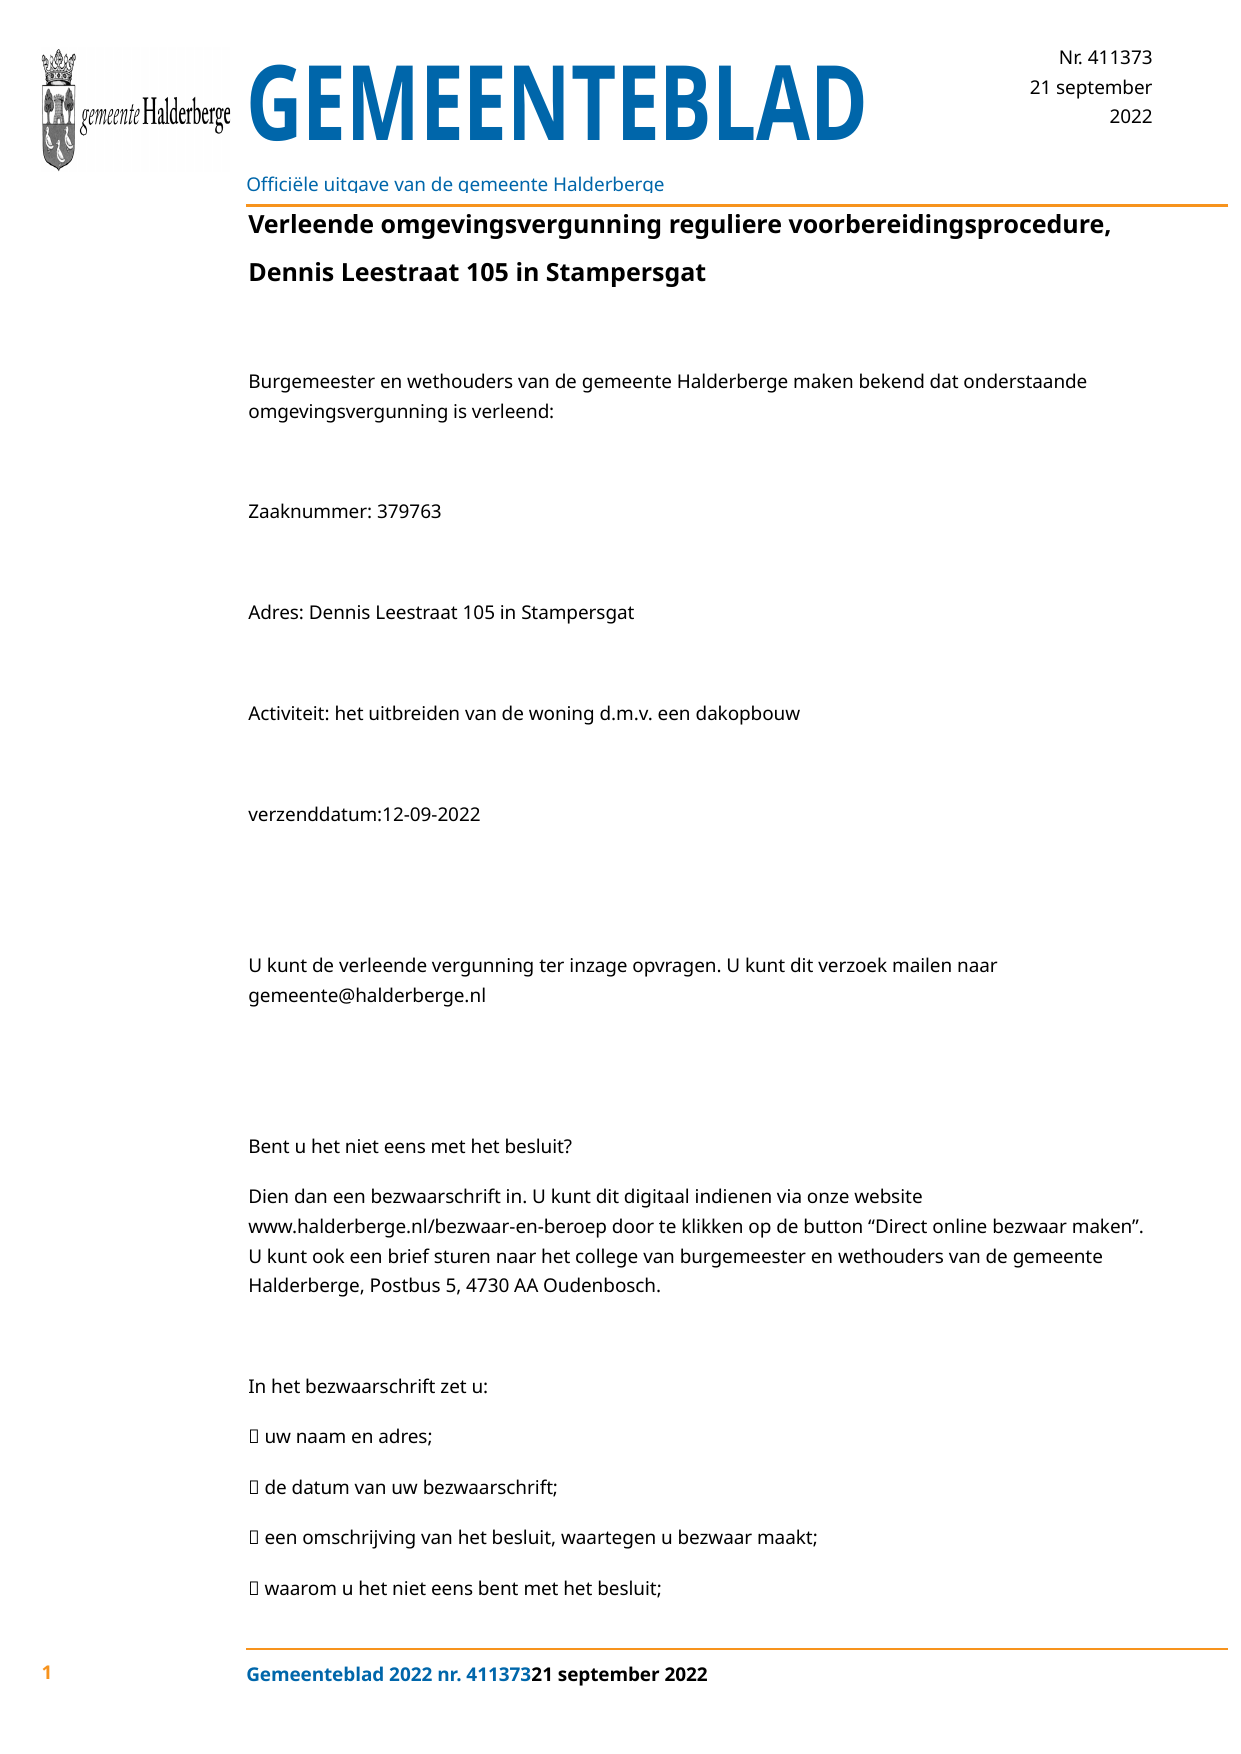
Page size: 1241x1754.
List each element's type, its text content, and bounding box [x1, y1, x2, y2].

text Dien dan een bezwaarschrift in. U kunt dit digitaal indienen via onze website www.halderberge.nl/bezwaar-en-beroep door te klikken op de button “Direct online bezwaar maken”. U kunt ook een brief sturen naar het college van burgemeester en wethouders van de gemeente Halderberge, Postbus 5, 4730 AA Oudenbosch. [248, 1184, 1152, 1298]
text Verleende omgevingsvergunning reguliere voorbereidingsprocedure, Dennis Leestraat 105 in Stampersgat [248, 207, 1152, 288]
text  de datum van uw bezwaarschrift; [248, 1474, 1152, 1500]
text Adres: Dennis Leestraat 105 in Stampersgat [248, 599, 1152, 625]
text In het bezwaarschrift zet u: [248, 1373, 1152, 1399]
text Bent u het niet eens met het besluit? [248, 1133, 1152, 1159]
text  waarom u het niet eens bent met het besluit; [248, 1575, 1152, 1601]
text verzenddatum:12-09-2022 [248, 801, 1152, 827]
text Zaaknummer: 379763 [248, 499, 1152, 524]
text  uw naam en adres; [248, 1424, 1152, 1449]
text Activiteit: het uitbreiden van de woning d.m.v. een dakopbouw [248, 700, 1152, 726]
text  een omschrijving van het besluit, waartegen u bezwaar maakt; [248, 1524, 1152, 1550]
picture [41, 47, 231, 172]
text U kunt de verleende vergunning ter inzage opvragen. U kunt dit verzoek mailen naar gemeente@halderberge.nl [248, 952, 1152, 1008]
text Burgemeester en wethouders van de gemeente Halderberge maken bekend dat onderstaande omgevingsvergunning is verleend: [248, 368, 1152, 424]
